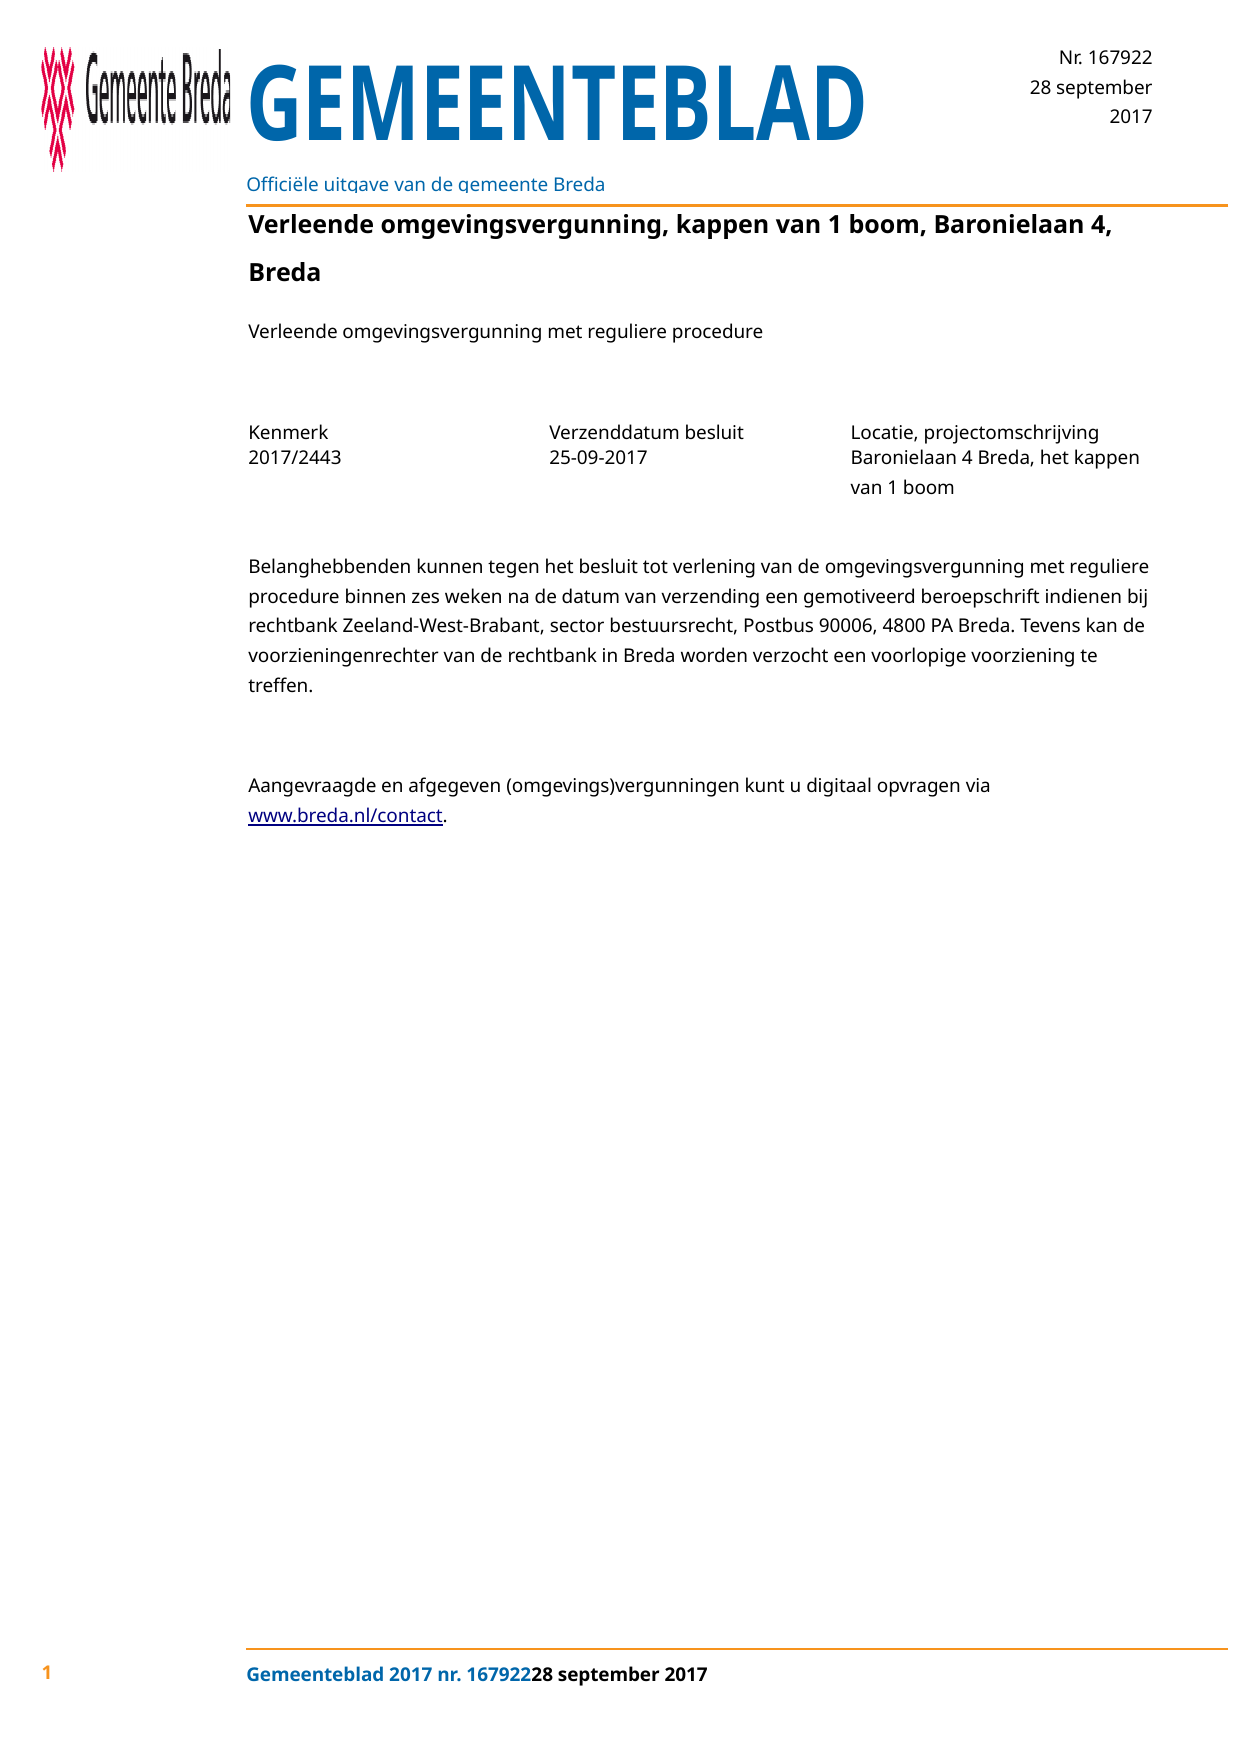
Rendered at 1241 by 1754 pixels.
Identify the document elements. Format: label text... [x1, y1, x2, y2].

table_cell 2017/2443 [248, 445, 549, 500]
table_header Verzenddatum besluit [549, 419, 850, 444]
table_header Kenmerk [248, 419, 549, 444]
text Verleende omgevingsvergunning met reguliere procedure [248, 318, 1152, 344]
table_cell Baronielaan 4 Breda, het kappen van 1 boom [850, 445, 1152, 500]
text Verleende omgevingsvergunning, kappen van 1 boom, Baronielaan 4, Breda [248, 207, 1152, 288]
text Belanghebbenden kunnen tegen het besluit tot verlening van de omgevingsvergunning met reguliere procedure binnen zes weken na de datum van verzending een gemotiveerd beroepschrift indienen bij rechtbank Zeeland-West-Brabant, sector bestuursrecht, Postbus 90006, 4800 PA Breda. Tevens kan de voorzieningenrechter van de rechtbank in Breda worden verzocht een voorlopige voorziening te treffen. [248, 553, 1152, 698]
table_cell 25-09-2017 [549, 445, 850, 500]
text Aangevraagde en afgegeven (omgevings)vergunningen kunt u digitaal opvragen via www.breda.nl/contact. [248, 773, 1152, 828]
picture [41, 47, 231, 172]
table_header Locatie, projectomschrijving [850, 419, 1152, 444]
